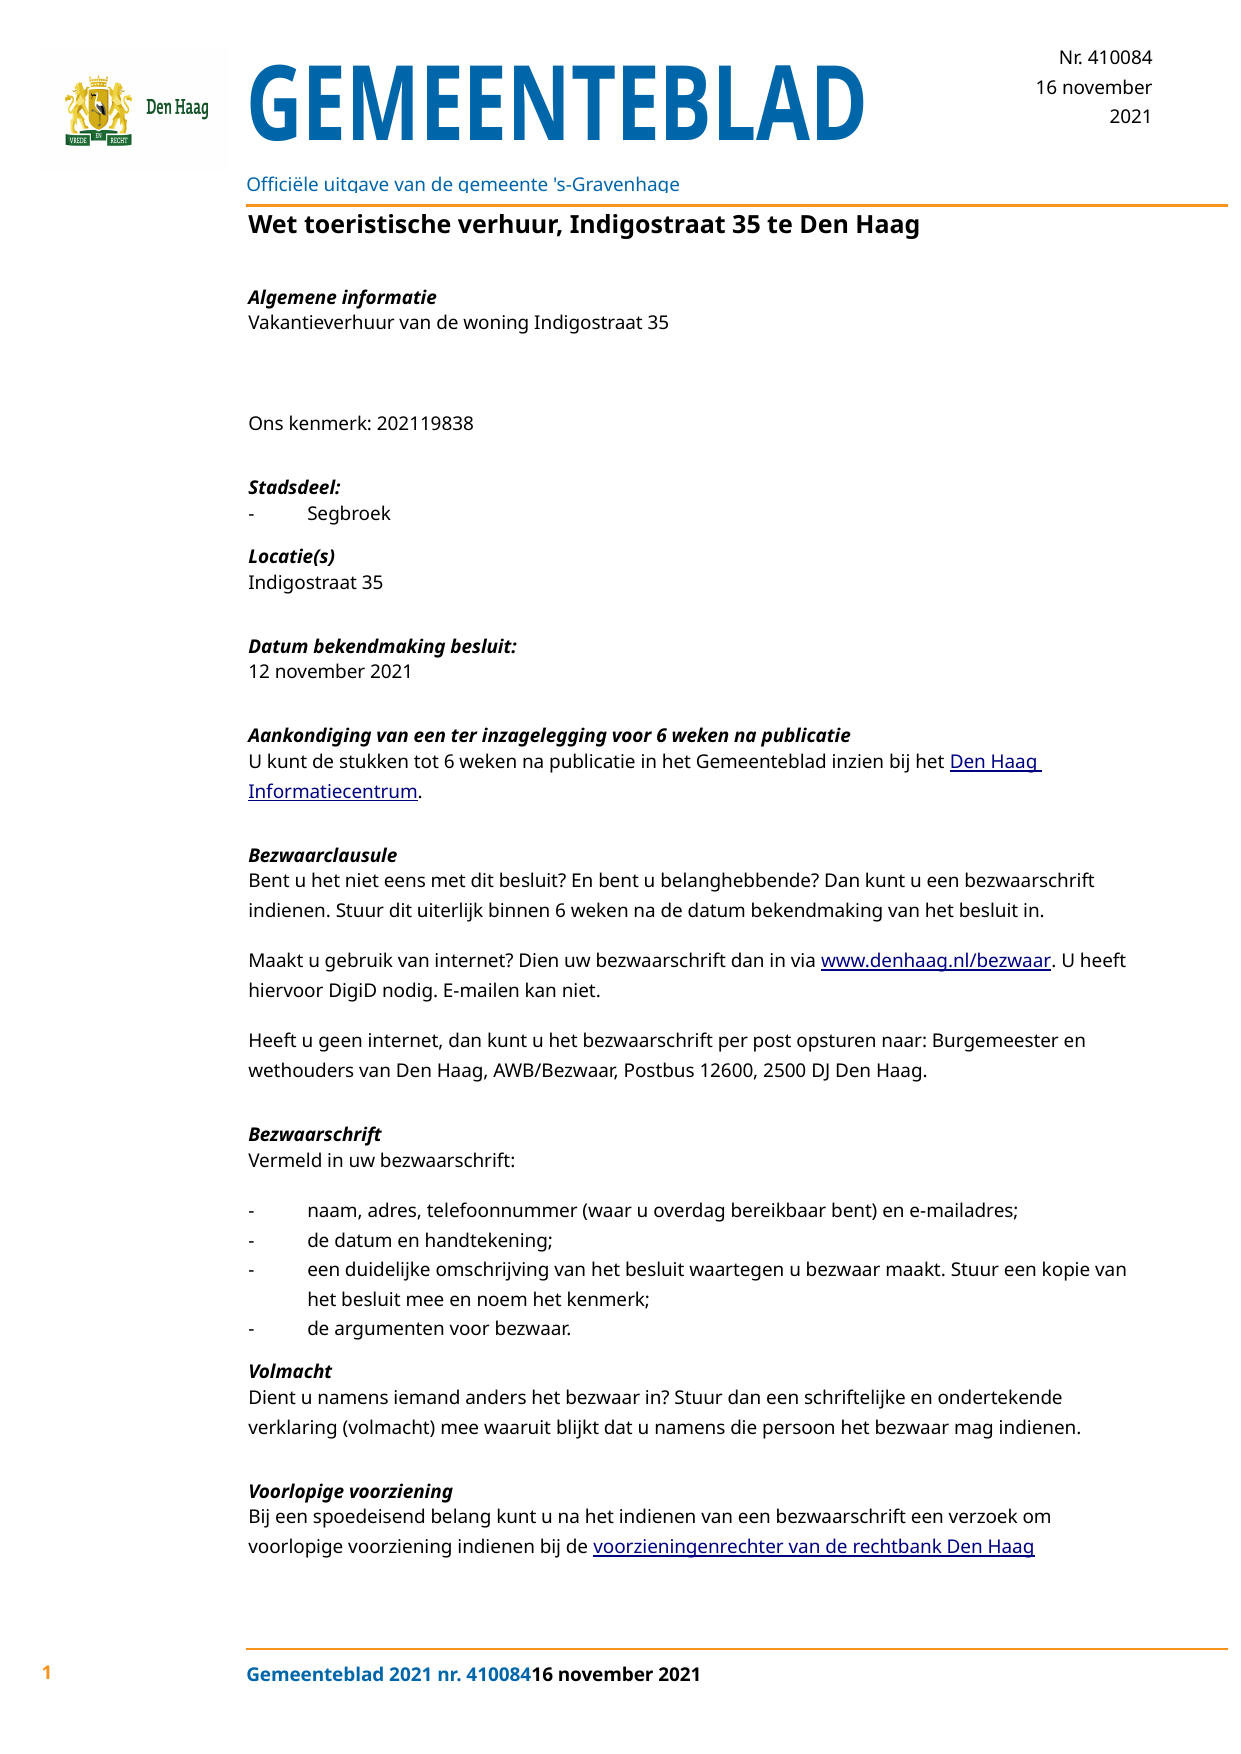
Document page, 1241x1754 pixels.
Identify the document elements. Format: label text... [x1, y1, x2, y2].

text Locatie(s) [248, 543, 1152, 569]
text Vakantieverhuur van de woning Indigostraat 35 [248, 309, 1152, 335]
list de datum en handtekening; [248, 1227, 1152, 1253]
text Volmacht [248, 1359, 1152, 1384]
text Wet toeristische verhuur, Indigostraat 35 te Den Haag [248, 207, 1152, 241]
list naam, adres, telefoonnummer (waar u overdag bereikbaar bent) en e-mailadres; [248, 1197, 1152, 1223]
list een duidelijke omschrijving van het besluit waartegen u bezwaar maakt. Stuur een kopie van het besluit mee en noem het kenmerk; [248, 1256, 1152, 1312]
list de argumenten voor bezwaar. [248, 1316, 1152, 1341]
text 12 november 2021 [248, 659, 1152, 684]
text Ons kenmerk: 202119838 [248, 410, 1152, 436]
text Bent u het niet eens met dit besluit? En bent u belanghebbende? Dan kunt u een bezwaarschrift indienen. Stuur dit uiterlijk binnen 6 weken na de datum bekendmaking van het besluit in. [248, 868, 1152, 923]
text U kunt de stukken tot 6 weken na publicatie in het Gemeenteblad inzien bij het Den Haag Informatiecentrum. [248, 748, 1152, 804]
text Voorlopige voorziening [248, 1478, 1152, 1504]
text Datum bekendmaking besluit: [248, 633, 1152, 659]
text Heeft u geen internet, dan kunt u het bezwaarschrift per post opsturen naar: Burgemeester en wethouders van Den Haag, AWB/Bezwaar, Postbus 12600, 2500 DJ Den Haag. [248, 1028, 1152, 1083]
picture [41, 47, 231, 172]
list Segbroek [248, 500, 1152, 526]
text Indigostraat 35 [248, 569, 1152, 595]
text Bij een spoedeisend belang kunt u na het indienen van een bezwaarschrift een verzoek om voorlopige voorziening indienen bij de voorzieningenrechter van de rechtbank Den Haag [248, 1504, 1152, 1559]
text Bezwaarclausule [248, 842, 1152, 868]
text Bezwaarschrift [248, 1121, 1152, 1147]
text Maakt u gebruik van internet? Dien uw bezwaarschrift dan in via www.denhaag.nl/bezwaar. U heeft hiervoor DigiD nodig. E-mailen kan niet. [248, 948, 1152, 1003]
text Algemene informatie [248, 284, 1152, 309]
text Aankondiging van een ter inzagelegging voor 6 weken na publicatie [248, 723, 1152, 748]
text Vermeld in uw bezwaarschrift: [248, 1147, 1152, 1173]
text Stadsdeel: [248, 474, 1152, 500]
text Dient u namens iemand anders het bezwaar in? Stuur dan een schriftelijke en ondertekende verklaring (volmacht) mee waaruit blijkt dat u namens die persoon het bezwaar mag indienen. [248, 1384, 1152, 1440]
